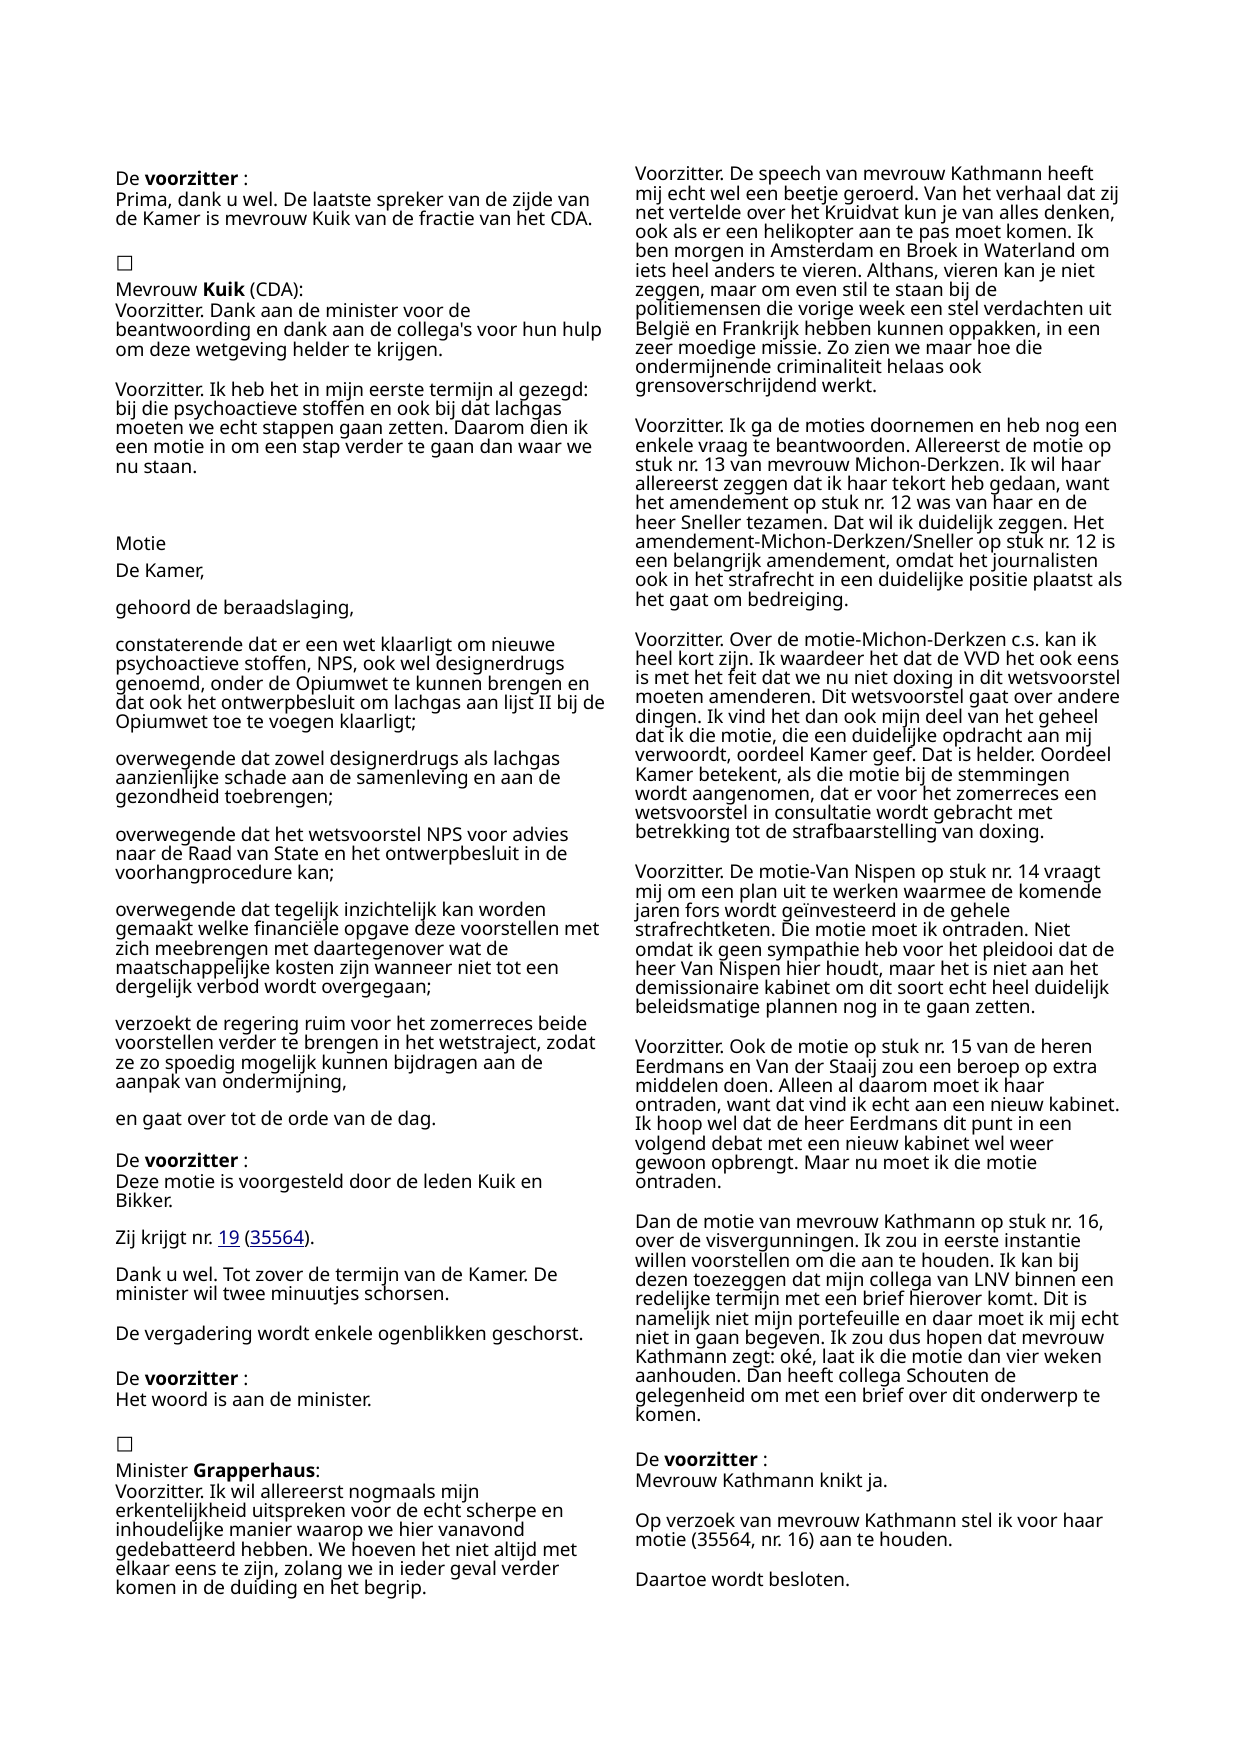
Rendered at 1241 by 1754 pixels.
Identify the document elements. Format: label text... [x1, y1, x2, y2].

text Voorzitter. De motie-Van Nispen op stuk nr. 14 vraagt mij om een plan uit te werken waarmee de komende jaren fors wordt geïnvesteerd in de gehele strafrechtketen. Die motie moet ik ontraden. Niet omdat ik geen sympathie heb voor het pleidooi dat de heer Van Nispen hier houdt, maar het is niet aan het demissionaire kabinet om dit soort echt heel duidelijk beleidsmatige plannen nog in te gaan zetten. [635, 863, 1125, 1018]
text overwegende dat tegelijk inzichtelijk kan worden gemaakt welke financiële opgave deze voorstellen met zich meebrengen met daartegenover wat de maatschappelijke kosten zijn wanneer niet tot een dergelijk verbod wordt overgegaan; [115, 901, 605, 997]
text ⬜ [115, 251, 605, 276]
text overwegende dat zowel designerdrugs als lachgas aanzienlijke schade aan de samenleving en aan de gezondheid toebrengen; [115, 750, 605, 808]
text De voorzitter : [115, 165, 605, 191]
text De vergadering wordt enkele ogenblikken geschorst. [115, 1325, 605, 1344]
text De voorzitter : [115, 1365, 605, 1391]
text De Kamer, [115, 562, 605, 581]
text gehoord de beraadslaging, [115, 599, 605, 618]
text Voorzitter. Ik heb het in mijn eerste termijn al gezegd: bij die psychoactieve stoffen en ook bij dat lachgas moeten we echt stappen gaan zetten. Daarom dien ik een motie in om een stap verder te gaan dan waar we nu staan. [115, 381, 605, 477]
text ⬜ [115, 1431, 605, 1457]
text Voorzitter. De speech van mevrouw Kathmann heeft mij echt wel een beetje geroerd. Van het verhaal dat zij net vertelde over het Kruidvat kun je van alles denken, ook als er een helikopter aan te pas moet komen. Ik ben morgen in Amsterdam en Broek in Waterland om iets heel anders te vieren. Althans, vieren kan je niet zeggen, maar om even stil te staan bij de politiemensen die vorige week een stel verdachten uit België en Frankrijk hebben kunnen oppakken, in een zeer moedige missie. Zo zien we maar hoe die ondermijnende criminaliteit helaas ook grensoverschrijdend werkt. [635, 165, 1125, 397]
text Mevrouw Kathmann knikt ja. [635, 1472, 1125, 1491]
text verzoekt de regering ruim voor het zomerreces beide voorstellen verder te brengen in het wetstraject, zodat ze zo spoedig mogelijk kunnen bijdragen aan de aanpak van ondermijning, [115, 1015, 605, 1092]
text Mevrouw Kuik (CDA): [115, 276, 605, 302]
text Dank u wel. Tot zover de termijn van de Kamer. De minister wil twee minuutjes schorsen. [115, 1266, 605, 1304]
text Voorzitter. Ik wil allereerst nogmaals mijn erkentelijkheid uitspreken voor de echt scherpe en inhoudelijke manier waarop we hier vanavond gedebatteerd hebben. We hoeven het niet altijd met elkaar eens te zijn, zolang we in ieder geval verder komen in de duiding en het begrip. [115, 1483, 605, 1598]
text Op verzoek van mevrouw Kathmann stel ik voor haar motie (35564, nr. 16) aan te houden. [635, 1512, 1125, 1550]
text Voorzitter. Over de motie-Michon-Derkzen c.s. kan ik heel kort zijn. Ik waardeer het dat de VVD het ook eens is met het feit dat we nu niet doxing in dit wetsvoorstel moeten amenderen. Dit wetsvoorstel gaat over andere dingen. Ik vind het dan ook mijn deel van het geheel dat ik die motie, die een duidelijke opdracht aan mij verwoordt, oordeel Kamer geef. Dat is helder. Oordeel Kamer betekent, als die motie bij de stemmingen wordt aangenomen, dat er voor het zomerreces een wetsvoorstel in consultatie wordt gebracht met betrekking tot de strafbaarstelling van doxing. [635, 631, 1125, 843]
text Voorzitter. Ik ga de moties doornemen en heb nog een enkele vraag te beantwoorden. Allereerst de motie op stuk nr. 13 van mevrouw Michon-Derkzen. Ik wil haar allereerst zeggen dat ik haar tekort heb gedaan, want het amendement op stuk nr. 12 was van haar en de heer Sneller tezamen. Dat wil ik duidelijk zeggen. Het amendement-Michon-Derkzen/Sneller op stuk nr. 12 is een belangrijk amendement, omdat het journalisten ook in het strafrecht in een duidelijke positie plaatst als het gaat om bedreiging. [635, 417, 1125, 610]
text Deze motie is voorgesteld door de leden Kuik en Bikker. [115, 1173, 605, 1211]
text Minister Grapperhaus: [115, 1457, 605, 1483]
text Prima, dank u wel. De laatste spreker van de zijde van de Kamer is mevrouw Kuik van de fractie van het CDA. [115, 191, 605, 230]
text Het woord is aan de minister. [115, 1391, 605, 1410]
text Motie [115, 530, 605, 556]
text Voorzitter. Dank aan de minister voor de beantwoording en dank aan de collega's voor hun hulp om deze wetgeving helder te krijgen. [115, 302, 605, 360]
text De voorzitter : [635, 1446, 1125, 1472]
text Daartoe wordt besloten. [635, 1571, 1125, 1590]
text en gaat over tot de orde van de dag. [115, 1110, 605, 1129]
text De voorzitter : [115, 1147, 605, 1173]
text overwegende dat het wetsvoorstel NPS voor advies naar de Raad van State en het ontwerpbesluit in de voorhangprocedure kan; [115, 826, 605, 883]
text Dan de motie van mevrouw Kathmann op stuk nr. 16, over de visvergunningen. Ik zou in eerste instantie willen voorstellen om die aan te houden. Ik kan bij dezen toezeggen dat mijn collega van LNV binnen een redelijke termijn met een brief hierover komt. Dit is namelijk niet mijn portefeuille en daar moet ik mij echt niet in gaan begeven. Ik zou dus hopen dat mevrouw Kathmann zegt: oké, laat ik die motie dan vier weken aanhouden. Dan heeft collega Schouten de gelegenheid om met een brief over dit onderwerp te komen. [635, 1213, 1125, 1425]
text Zij krijgt nr. 19 (35564). [115, 1229, 605, 1248]
text constaterende dat er een wet klaarligt om nieuwe psychoactieve stoffen, NPS, ook wel designerdrugs genoemd, onder de Opiumwet te kunnen brengen en dat ook het ontwerpbesluit om lachgas aan lijst II bij de Opiumwet toe te voegen klaarligt; [115, 636, 605, 732]
text Voorzitter. Ook de motie op stuk nr. 15 van de heren Eerdmans en Van der Staaij zou een beroep op extra middelen doen. Alleen al daarom moet ik haar ontraden, want dat vind ik echt aan een nieuw kabinet. Ik hoop wel dat de heer Eerdmans dit punt in een volgend debat met een nieuw kabinet wel weer gewoon opbrengt. Maar nu moet ik die motie ontraden. [635, 1038, 1125, 1192]
